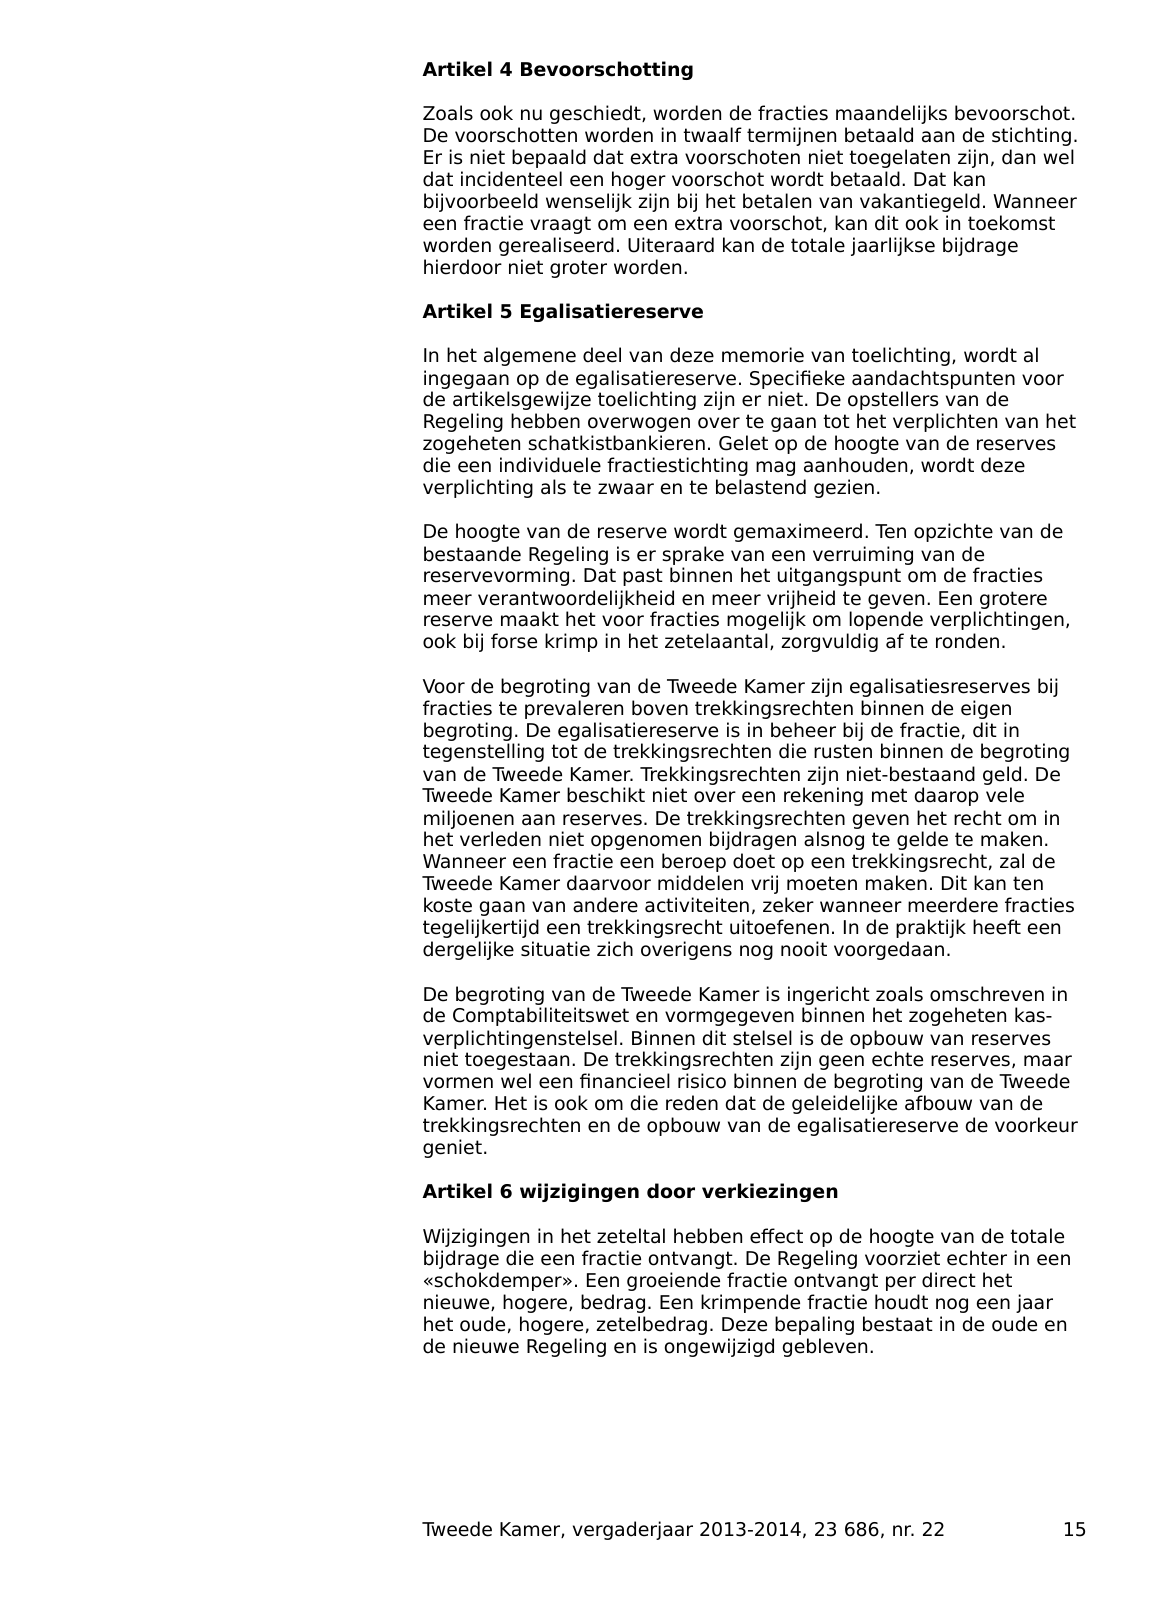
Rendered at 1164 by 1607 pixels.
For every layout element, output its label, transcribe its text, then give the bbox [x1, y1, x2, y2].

text Voor de begroting van de Tweede Kamer zijn egalisatiesreserves bij fracties te prevaleren boven trekkingsrechten binnen de eigen begroting. De egalisatiereserve is in beheer bij de fractie, dit in tegenstelling tot de trekkingsrechten die rusten binnen de begroting van de Tweede Kamer. Trekkingsrechten zijn niet-bestaand geld. De Tweede Kamer beschikt niet over een rekening met daarop vele miljoenen aan reserves. De trekkingsrechten geven het recht om in het verleden niet opgenomen bijdragen alsnog te gelde te maken. Wanneer een fractie een beroep doet op een trekkingsrecht, zal de Tweede Kamer daarvoor middelen vrij moeten maken. Dit kan ten koste gaan van andere activiteiten, zeker wanneer meerdere fracties tegelijkertijd een trekkingsrecht uitoefenen. In de praktijk heeft een dergelijke situatie zich overigens nog nooit voorgedaan. [422, 676, 1087, 961]
subtitle Artikel 4 Bevoorschotting [422, 59, 1087, 81]
text Zoals ook nu geschiedt, worden de fracties maandelijks bevoorschot. De voorschotten worden in twaalf termijnen betaald aan de stichting. Er is niet bepaald dat extra voorschoten niet toegelaten zijn, dan wel dat incidenteel een hoger voorschot wordt betaald. Dat kan bijvoorbeeld wenselijk zijn bij het betalen van vakantiegeld. Wanneer een fractie vraagt om een extra voorschot, kan dit ook in toekomst worden gerealiseerd. Uiteraard kan de totale jaarlijkse bijdrage hierdoor niet groter worden. [422, 103, 1087, 279]
subtitle Artikel 5 Egalisatiereserve [422, 301, 1087, 323]
text De begroting van de Tweede Kamer is ingericht zoals omschreven in de Comptabiliteitswet en vormgegeven binnen het zogeheten kas-verplichtingenstelsel. Binnen dit stelsel is de opbouw van reserves niet toegestaan. De trekkingsrechten zijn geen echte reserves, maar vormen wel een financieel risico binnen de begroting van de Tweede Kamer. Het is ook om die reden dat de geleidelijke afbouw van de trekkingsrechten en de opbouw van de egalisatiereserve de voorkeur geniet. [422, 983, 1087, 1159]
text In het algemene deel van deze memorie van toelichting, wordt al ingegaan op de egalisatiereserve. Specifieke aandachtspunten voor de artikelsgewijze toelichting zijn er niet. De opstellers van de Regeling hebben overwogen over te gaan tot het verplichten van het zogeheten schatkistbankieren. Gelet op de hoogte van de reserves die een individuele fractiestichting mag aanhouden, wordt deze verplichting als te zwaar en te belastend gezien. [422, 345, 1087, 499]
subtitle Artikel 6 wijzigingen door verkiezingen [422, 1181, 1087, 1203]
text Wijzigingen in het zeteltal hebben effect op de hoogte van de totale bijdrage die een fractie ontvangt. De Regeling voorziet echter in een «schokdemper». Een groeiende fractie ontvangt per direct het nieuwe, hogere, bedrag. Een krimpende fractie houdt nog een jaar het oude, hogere, zetelbedrag. Deze bepaling bestaat in de oude en de nieuwe Regeling en is ongewijzigd gebleven. [422, 1226, 1087, 1357]
text De hoogte van de reserve wordt gemaximeerd. Ten opzichte van de bestaande Regeling is er sprake van een verruiming van de reservevorming. Dat past binnen het uitgangspunt om de fracties meer verantwoordelijkheid en meer vrijheid te geven. Een grotere reserve maakt het voor fracties mogelijk om lopende verplichtingen, ook bij forse krimp in het zetelaantal, zorgvuldig af te ronden. [422, 521, 1087, 653]
